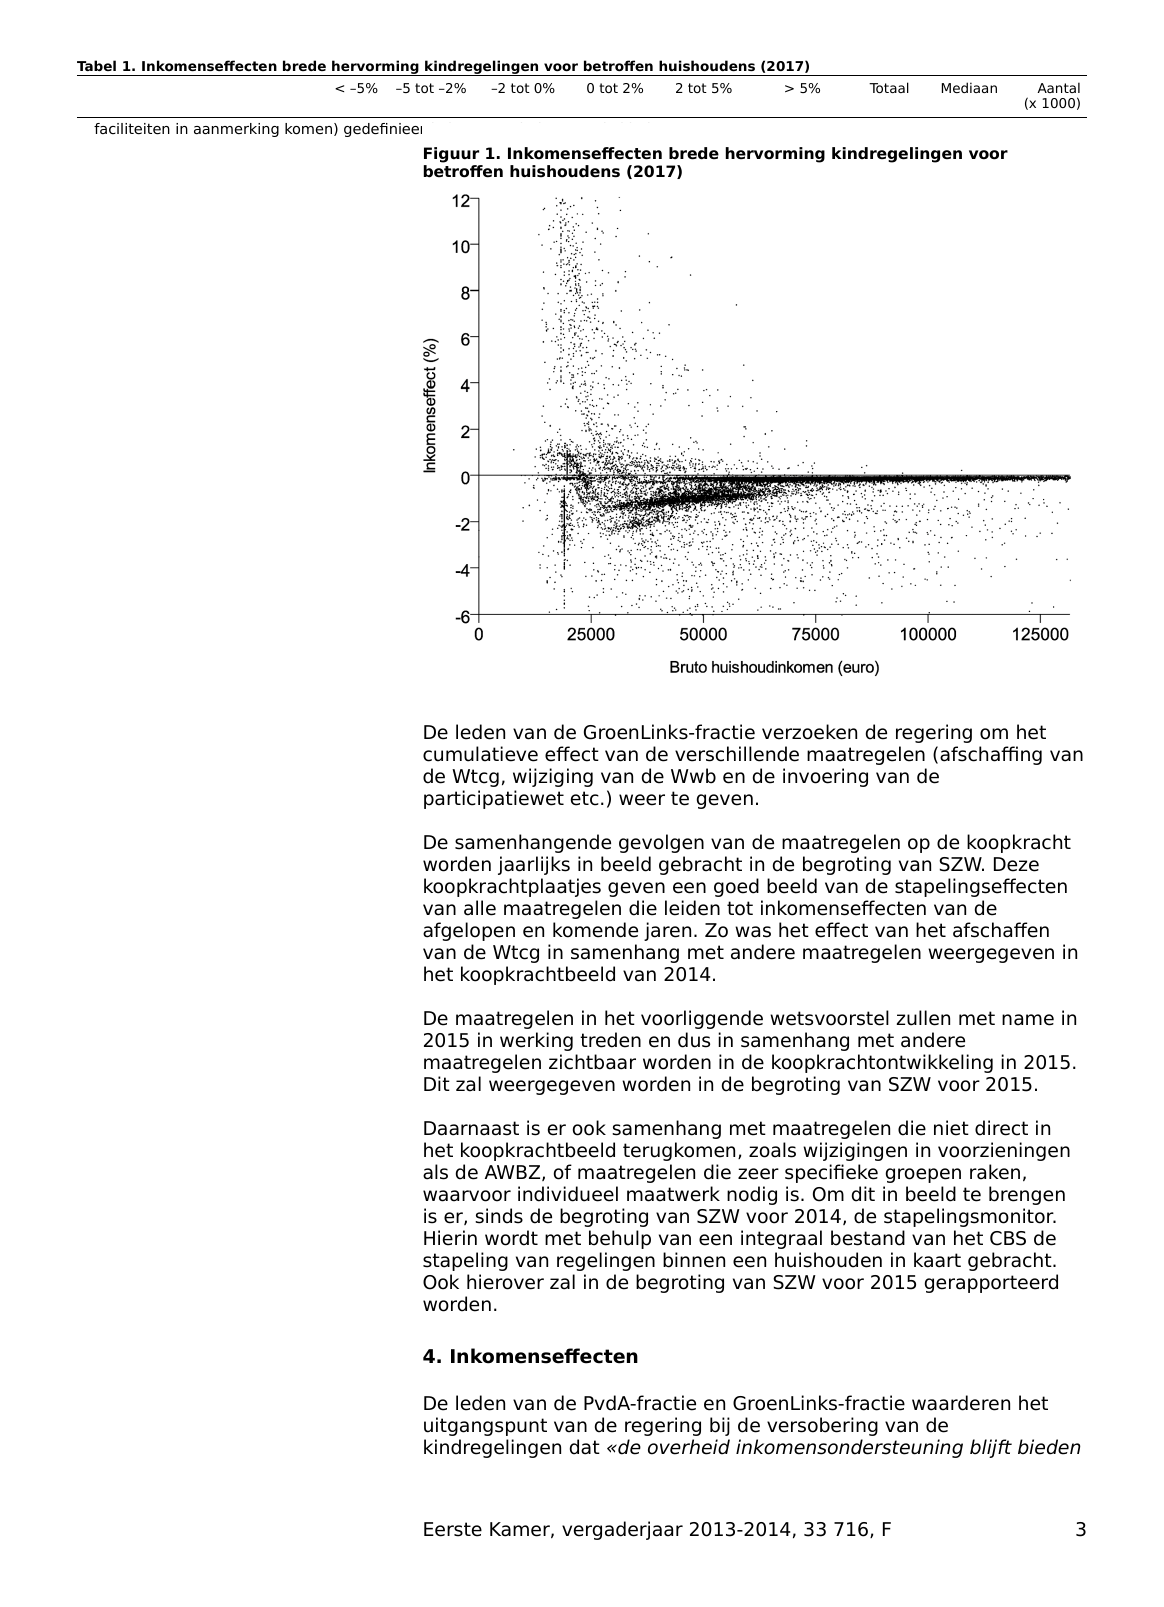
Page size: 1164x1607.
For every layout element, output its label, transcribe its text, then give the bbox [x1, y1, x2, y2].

table_cell –5 tot –2% [384, 76, 472, 117]
table_cell 2 tot 5% [650, 76, 738, 117]
table_cell [77, 76, 295, 117]
table_cell –2 tot 0% [473, 76, 561, 117]
subtitle 4. Inkomenseffecten [422, 1346, 1087, 1368]
table_cell faciliteiten in aanmerking komen) gedefinieerd als «geen thuiswonende kinderen». [77, 118, 1087, 137]
table_header Tabel 1. Inkomenseffecten brede hervorming kindregelingen voor betroffen huishoudens (2017) [77, 59, 1087, 75]
text De maatregelen in het voorliggende wetsvoorstel zullen met name in 2015 in werking treden en dus in samenhang met andere maatregelen zichtbaar worden in de koopkrachtontwikkeling in 2015. Dit zal weergegeven worden in de begroting van SZW voor 2015. [422, 1008, 1087, 1096]
table_cell Mediaan [915, 76, 1004, 117]
picture [422, 193, 1072, 678]
text De leden van de GroenLinks-fractie verzoeken de regering om het cumulatieve effect van de verschillende maatregelen (afschaffing van de Wtcg, wijziging van de Wwb en de invoering van de participatiewet etc.) weer te geven. [422, 722, 1087, 810]
table_cell 0 tot 2% [561, 76, 649, 117]
text Figuur 1. Inkomenseffecten brede hervorming kindregelingen voor betroffen huishoudens (2017) [422, 145, 1072, 182]
text De samenhangende gevolgen van de maatregelen op de koopkracht worden jaarlijks in beeld gebracht in de begroting van SZW. Deze koopkrachtplaatjes geven een goed beeld van de stapelingseffecten van alle maatregelen die leiden tot inkomenseffecten van de afgelopen en komende jaren. Zo was het effect van het afschaffen van de Wtcg in samenhang met andere maatregelen weergegeven in het koopkrachtbeeld van 2014. [422, 832, 1087, 986]
text Daarnaast is er ook samenhang met maatregelen die niet direct in het koopkrachtbeeld terugkomen, zoals wijzigingen in voorzieningen als de AWBZ, of maatregelen die zeer specifieke groepen raken, waarvoor individueel maatwerk nodig is. Om dit in beeld te brengen is er, sinds de begroting van SZW voor 2014, de stapelingsmonitor. Hierin wordt met behulp van een integraal bestand van het CBS de stapeling van regelingen binnen een huishouden in kaart gebracht. Ook hierover zal in de begroting van SZW voor 2015 gerapporteerd worden. [422, 1118, 1087, 1316]
table_cell > 5% [738, 76, 827, 117]
text De leden van de PvdA-fractie en GroenLinks-fractie waarderen het uitgangspunt van de regering bij de versobering van de kindregelingen dat «de overheid inkomensondersteuning blijft bieden [422, 1393, 1087, 1459]
table_cell < –5% [295, 76, 384, 117]
table_cell Totaal [827, 76, 915, 117]
table_cell Aantal (x 1000) [1004, 76, 1087, 117]
